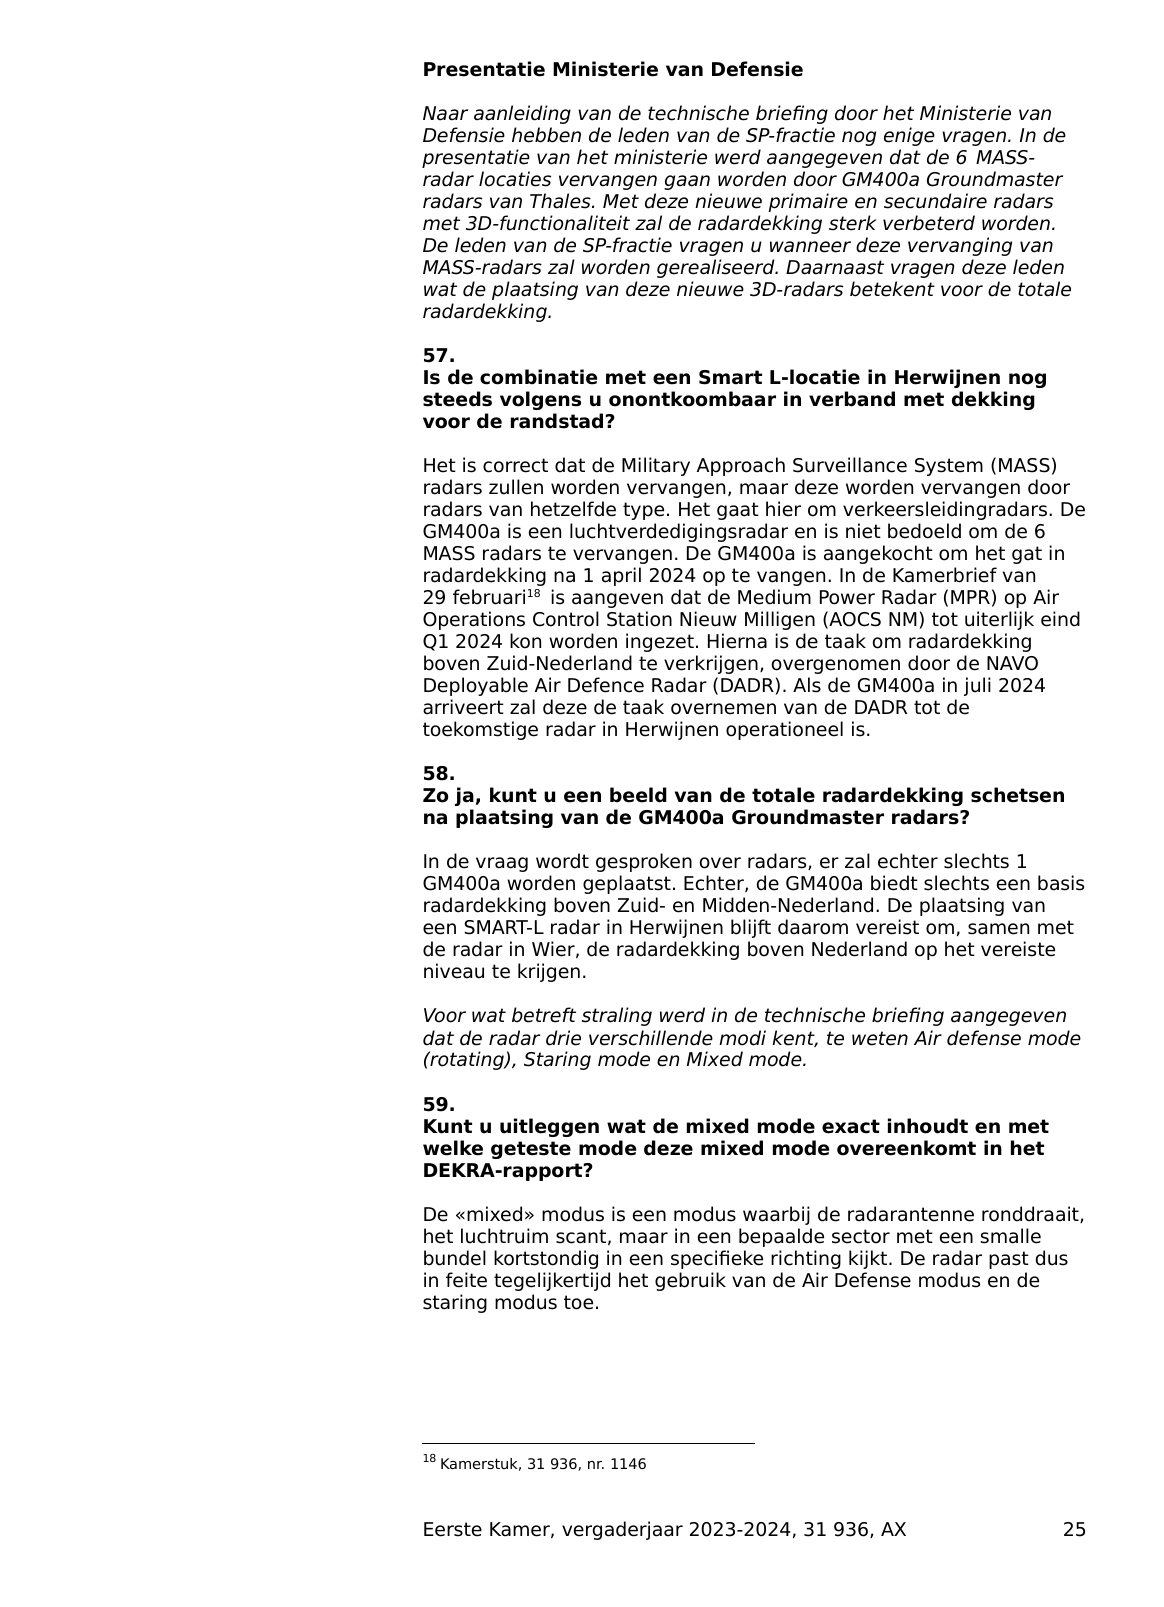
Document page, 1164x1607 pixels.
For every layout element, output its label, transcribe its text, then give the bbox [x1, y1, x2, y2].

text Kunt u uitleggen wat de mixed mode exact inhoudt en met welke geteste mode deze mixed mode overeenkomt in het DEKRA-rapport? [422, 1116, 1087, 1181]
text Zo ja, kunt u een beeld van de totale radardekking schetsen na plaatsing van de GM400a Groundmaster radars? [422, 785, 1087, 829]
text Kamerstuk, 31 936, nr. 1146 [422, 1452, 1087, 1474]
text 59. [422, 1093, 1087, 1116]
text Het is correct dat de Military Approach Surveillance System (MASS) radars zullen worden vervangen, maar deze worden vervangen door radars van hetzelfde type. Het gaat hier om verkeersleidingradars. De GM400a is een luchtverdedigingsradar en is niet bedoeld om de 6 MASS radars te vervangen. De GM400a is aangekocht om het gat in radardekking na 1 april 2024 op te vangen. In de Kamerbrief van 29 februari is aangeven dat de Medium Power Radar (MPR) op Air Operations Control Station Nieuw Milligen (AOCS NM) tot uiterlijk eind Q1 2024 kon worden ingezet. Hierna is de taak om radardekking boven Zuid-Nederland te verkrijgen, overgenomen door de NAVO Deployable Air Defence Radar (DADR). Als de GM400a in juli 2024 arriveert zal deze de taak overnemen van de DADR tot de toekomstige radar in Herwijnen operationeel is. [422, 455, 1087, 741]
text In de vraag wordt gesproken over radars, er zal echter slechts 1 GM400a worden geplaatst. Echter, de GM400a biedt slechts een basis radardekking boven Zuid- en Midden-Nederland. De plaatsing van een SMART-L radar in Herwijnen blijft daarom vereist om, samen met de radar in Wier, de radardekking boven Nederland op het vereiste niveau te krijgen. [422, 851, 1087, 983]
text De «mixed» modus is een modus waarbij de radarantenne ronddraait, het luchtruim scant, maar in een bepaalde sector met een smalle bundel kortstondig in een specifieke richting kijkt. De radar past dus in feite tegelijkertijd het gebruik van de Air Defense modus en de staring modus toe. [422, 1204, 1087, 1313]
text Naar aanleiding van de technische briefing door het Ministerie van Defensie hebben de leden van de SP-fractie nog enige vragen. In de presentatie van het ministerie werd aangegeven dat de 6 MASS-radar locaties vervangen gaan worden door GM400a Groundmaster radars van Thales. Met deze nieuwe primaire en secundaire radars met 3D-functionaliteit zal de radardekking sterk verbeterd worden. De leden van de SP-fractie vragen u wanneer deze vervanging van MASS-radars zal worden gerealiseerd. Daarnaast vragen deze leden wat de plaatsing van deze nieuwe 3D-radars betekent voor de totale radardekking. [422, 103, 1087, 323]
text 57. [422, 345, 1087, 367]
text Is de combinatie met een Smart L-locatie in Herwijnen nog steeds volgens u onontkoombaar in verband met dekking voor de randstad? [422, 367, 1087, 433]
text Voor wat betreft straling werd in de technische briefing aangegeven dat de radar drie verschillende modi kent, te weten Air defense mode (rotating), Staring mode en Mixed mode. [422, 1005, 1087, 1071]
text 58. [422, 763, 1087, 785]
subtitle Presentatie Ministerie van Defensie [422, 59, 1087, 81]
